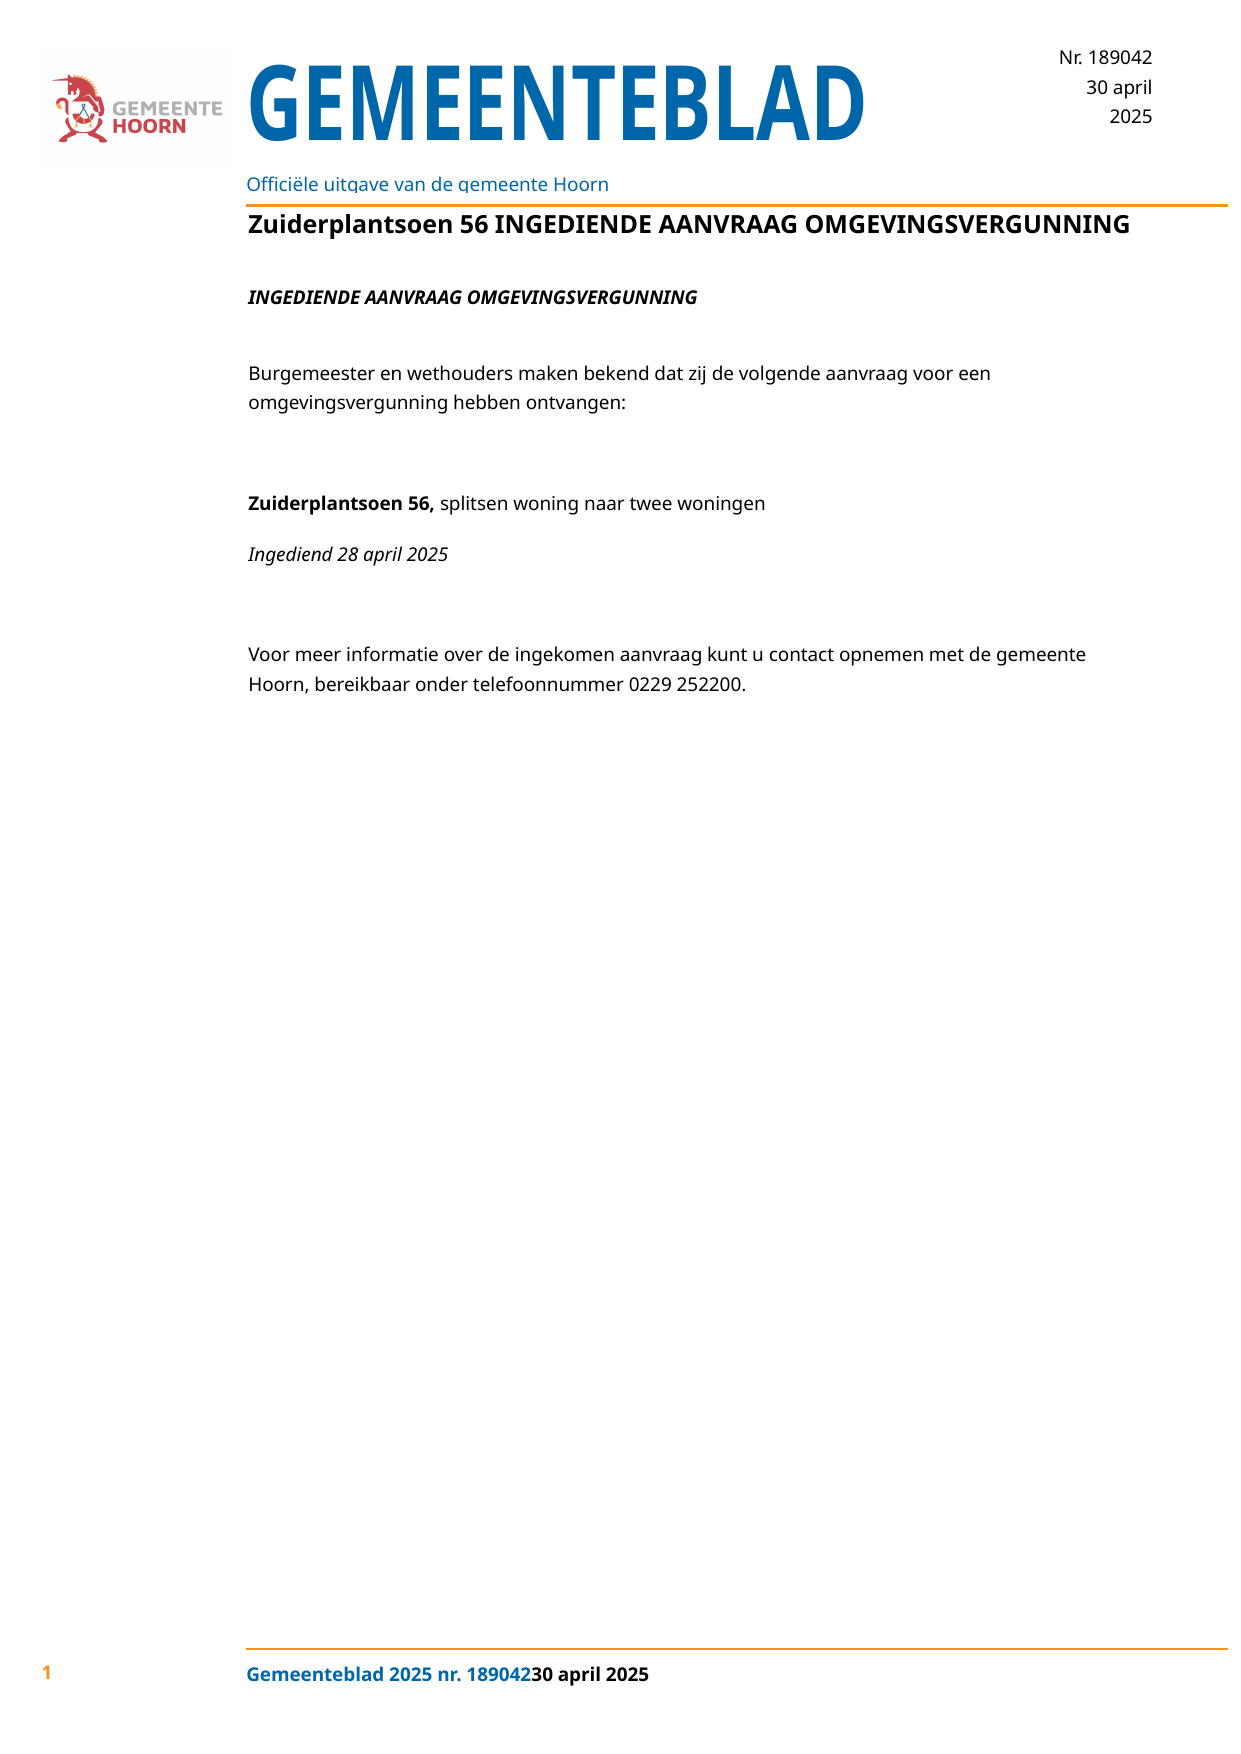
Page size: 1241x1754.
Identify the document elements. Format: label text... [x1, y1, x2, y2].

text INGEDIENDE AANVRAAG OMGEVINGSVERGUNNING [248, 284, 1152, 309]
text Zuiderplantsoen 56 INGEDIENDE AANVRAAG OMGEVINGSVERGUNNING [248, 207, 1152, 241]
text Zuiderplantsoen 56, splitsen woning naar twee woningen [248, 490, 1152, 516]
text Ingediend 28 april 2025 [248, 541, 1152, 567]
text Voor meer informatie over de ingekomen aanvraag kunt u contact opnemen met de gemeente Hoorn, bereikbaar onder telefoonnummer 0229 252200. [248, 642, 1152, 697]
text Burgemeester en wethouders maken bekend dat zij de volgende aanvraag voor een omgevingsvergunning hebben ontvangen: [248, 360, 1152, 415]
picture [41, 47, 231, 172]
